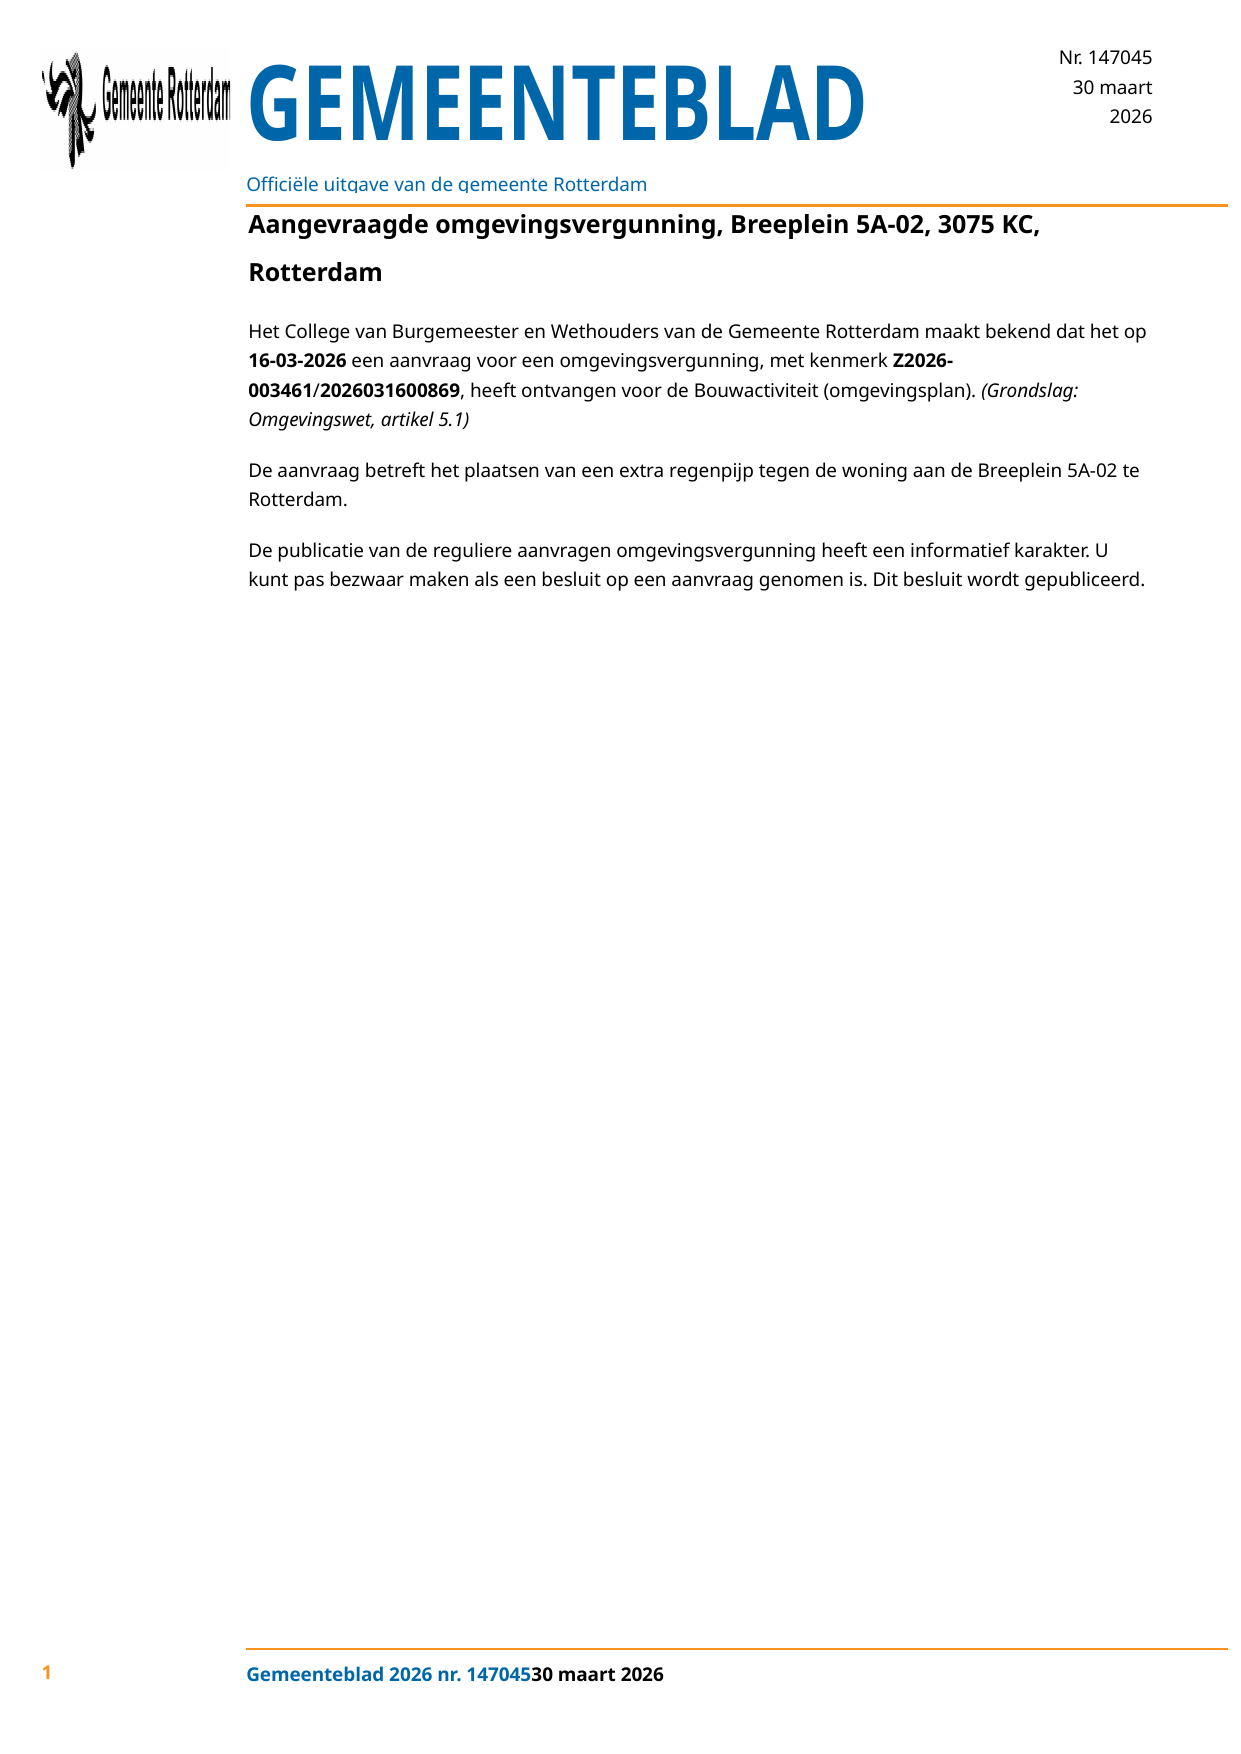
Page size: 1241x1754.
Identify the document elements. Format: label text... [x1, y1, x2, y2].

text De publicatie van de reguliere aanvragen omgevingsvergunning heeft een informatief karakter. U kunt pas bezwaar maken als een besluit op een aanvraag genomen is. Dit besluit wordt gepubliceerd. [248, 537, 1152, 592]
text Aangevraagde omgevingsvergunning, Breeplein 5A-02, 3075 KC, Rotterdam [248, 207, 1152, 288]
text De aanvraag betreft het plaatsen van een extra regenpijp tegen de woning aan de Breeplein 5A-02 te Rotterdam. [248, 457, 1152, 512]
text Het College van Burgemeester en Wethouders van de Gemeente Rotterdam maakt bekend dat het op 16-03-2026 een aanvraag voor een omgevingsvergunning, met kenmerk Z2026-003461/2026031600869, heeft ontvangen voor de Bouwactiviteit (omgevingsplan). (Grondslag: Omgevingswet, artikel 5.1) [248, 318, 1152, 432]
picture [41, 47, 231, 172]
